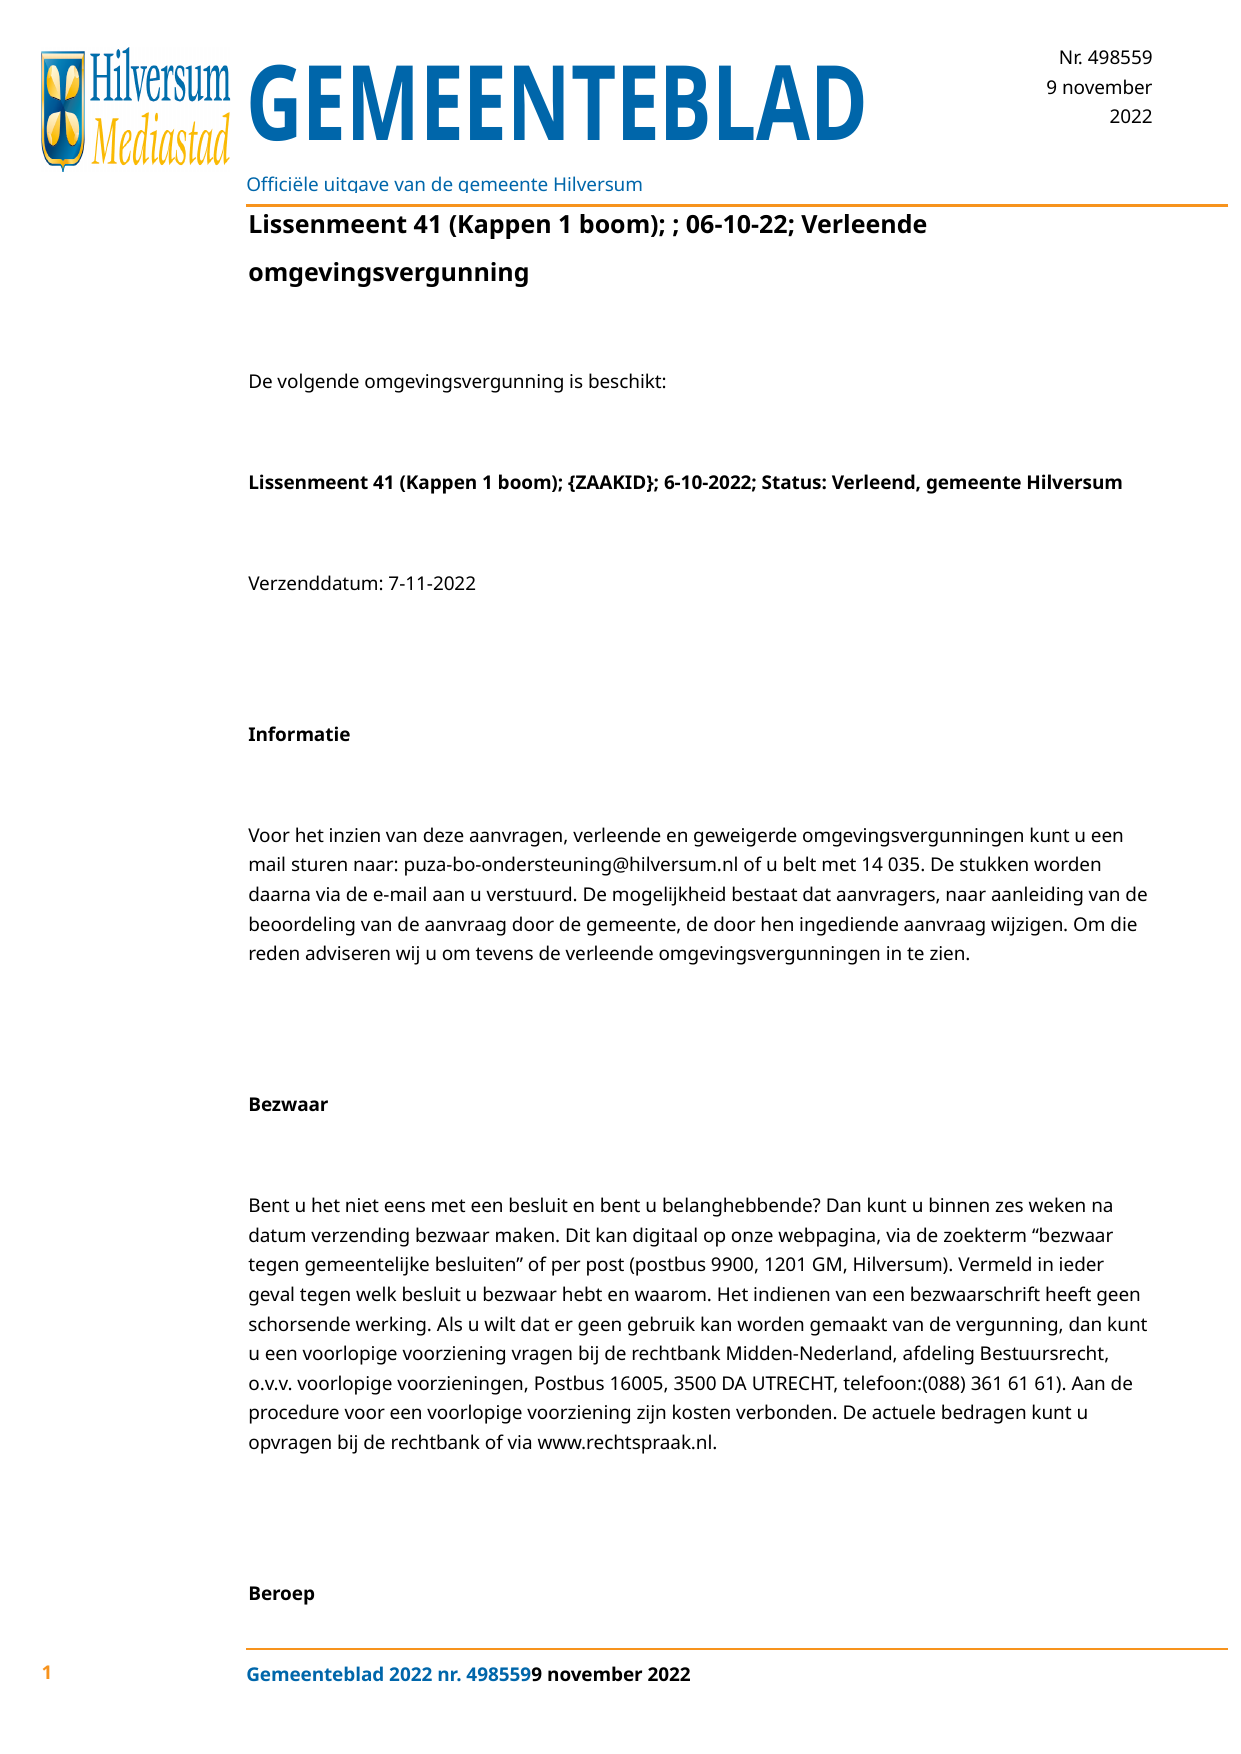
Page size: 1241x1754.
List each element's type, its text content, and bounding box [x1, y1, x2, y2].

text Bezwaar [248, 1092, 1152, 1117]
text Beroep [248, 1580, 1152, 1606]
text Lissenmeent 41 (Kappen 1 boom); ; 06-10-22; Verleende omgevingsvergunning [248, 207, 1152, 288]
text Verzenddatum: 7-11-2022 [248, 570, 1152, 596]
text De volgende omgevingsvergunning is beschikt: [248, 368, 1152, 394]
text Bent u het niet eens met een besluit en bent u belanghebbende? Dan kunt u binnen zes weken na datum verzending bezwaar maken. Dit kan digitaal op onze webpagina, via de zoekterm “bezwaar tegen gemeentelijke besluiten” of per post (postbus 9900, 1201 GM, Hilversum). Vermeld in ieder geval tegen welk besluit u bezwaar hebt en waarom. Het indienen van een bezwaarschrift heeft geen schorsende werking. Als u wilt dat er geen gebruik kan worden gemaakt van de vergunning, dan kunt u een voorlopige voorziening vragen bij de rechtbank Midden-Nederland, afdeling Bestuursrecht, o.v.v. voorlopige voorzieningen, Postbus 16005, 3500 DA UTRECHT, telefoon:(088) 361 61 61). Aan de procedure voor een voorlopige voorziening zijn kosten verbonden. De actuele bedragen kunt u opvragen bij de rechtbank of via www.rechtspraak.nl. [248, 1192, 1152, 1455]
text Informatie [248, 721, 1152, 747]
text Lissenmeent 41 (Kappen 1 boom); {ZAAKID}; 6-10-2022; Status: Verleend, gemeente Hilversum [248, 469, 1152, 495]
text Voor het inzien van deze aanvragen, verleende en geweigerde omgevingsvergunningen kunt u een mail sturen naar: puza-bo-ondersteuning@hilversum.nl of u belt met 14 035. De stukken worden daarna via de e-mail aan u verstuurd. De mogelijkheid bestaat dat aanvragers, naar aanleiding van de beoordeling van de aanvraag door de gemeente, de door hen ingediende aanvraag wijzigen. Om die reden adviseren wij u om tevens de verleende omgevingsvergunningen in te zien. [248, 822, 1152, 966]
picture [41, 47, 231, 172]
